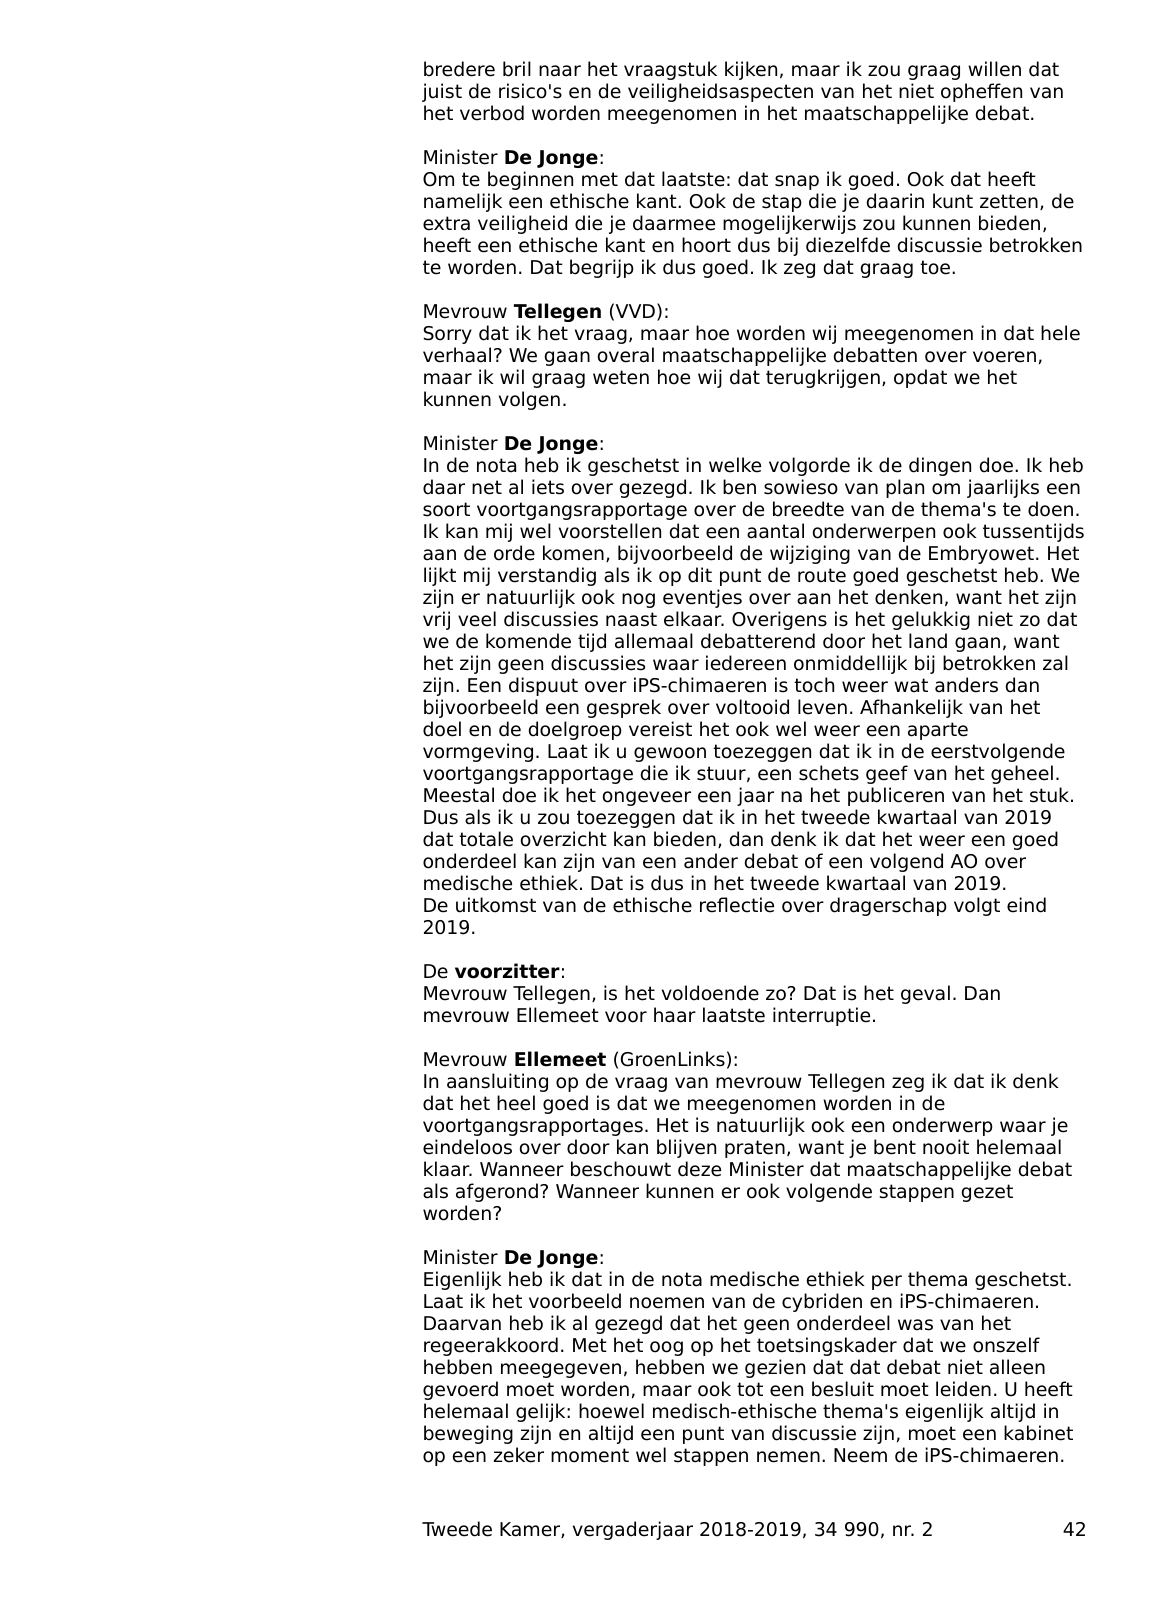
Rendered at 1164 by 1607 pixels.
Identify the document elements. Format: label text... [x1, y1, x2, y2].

text Mevrouw Tellegen, is het voldoende zo? Dat is het geval. Dan mevrouw Ellemeet voor haar laatste interruptie. [422, 983, 1087, 1027]
text In aansluiting op de vraag van mevrouw Tellegen zeg ik dat ik denk dat het heel goed is dat we meegenomen worden in de voortgangsrapportages. Het is natuurlijk ook een onderwerp waar je eindeloos over door kan blijven praten, want je bent nooit helemaal klaar. Wanneer beschouwt deze Minister dat maatschappelijke debat als afgerond? Wanneer kunnen er ook volgende stappen gezet worden? [422, 1071, 1087, 1225]
text Sorry dat ik het vraag, maar hoe worden wij meegenomen in dat hele verhaal? We gaan overal maatschappelijke debatten over voeren, maar ik wil graag weten hoe wij dat terugkrijgen, opdat we het kunnen volgen. [422, 323, 1087, 411]
text Om te beginnen met dat laatste: dat snap ik goed. Ook dat heeft namelijk een ethische kant. Ook de stap die je daarin kunt zetten, de extra veiligheid die je daarmee mogelijkerwijs zou kunnen bieden, heeft een ethische kant en hoort dus bij diezelfde discussie betrokken te worden. Dat begrijp ik dus goed. Ik zeg dat graag toe. [422, 169, 1087, 279]
text Eigenlijk heb ik dat in de nota medische ethiek per thema geschetst. Laat ik het voorbeeld noemen van de cybriden en iPS-chimaeren. Daarvan heb ik al gezegd dat het geen onderdeel was van het regeerakkoord. Met het oog op het toetsingskader dat we onszelf hebben meegegeven, hebben we gezien dat dat debat niet alleen gevoerd moet worden, maar ook tot een besluit moet leiden. U heeft helemaal gelijk: hoewel medisch-ethische thema's eigenlijk altijd in beweging zijn en altijd een punt van discussie zijn, moet een kabinet op een zeker moment wel stappen nemen. Neem de iPS-chimaeren. [422, 1269, 1087, 1467]
text De uitkomst van de ethische reflectie over dragerschap volgt eind 2019. [422, 895, 1087, 939]
text Minister De Jonge: [422, 433, 1087, 455]
text De voorzitter: [422, 961, 1087, 983]
text Mevrouw Tellegen (VVD): [422, 301, 1087, 323]
text Minister De Jonge: [422, 147, 1087, 169]
text Minister De Jonge: [422, 1247, 1087, 1269]
text Mevrouw Ellemeet (GroenLinks): [422, 1049, 1087, 1071]
text bredere bril naar het vraagstuk kijken, maar ik zou graag willen dat juist de risico's en de veiligheidsaspecten van het niet opheffen van het verbod worden meegenomen in het maatschappelijke debat. [422, 59, 1087, 125]
text In de nota heb ik geschetst in welke volgorde ik de dingen doe. Ik heb daar net al iets over gezegd. Ik ben sowieso van plan om jaarlijks een soort voortgangsrapportage over de breedte van de thema's te doen. Ik kan mij wel voorstellen dat een aantal onderwerpen ook tussentijds aan de orde komen, bijvoorbeeld de wijziging van de Embryowet. Het lijkt mij verstandig als ik op dit punt de route goed geschetst heb. We zijn er natuurlijk ook nog eventjes over aan het denken, want het zijn vrij veel discussies naast elkaar. Overigens is het gelukkig niet zo dat we de komende tijd allemaal debatterend door het land gaan, want het zijn geen discussies waar iedereen onmiddellijk bij betrokken zal zijn. Een dispuut over iPS-chimaeren is toch weer wat anders dan bijvoorbeeld een gesprek over voltooid leven. Afhankelijk van het doel en de doelgroep vereist het ook wel weer een aparte vormgeving. Laat ik u gewoon toezeggen dat ik in de eerstvolgende voortgangsrapportage die ik stuur, een schets geef van het geheel. Meestal doe ik het ongeveer een jaar na het publiceren van het stuk. Dus als ik u zou toezeggen dat ik in het tweede kwartaal van 2019 dat totale overzicht kan bieden, dan denk ik dat het weer een goed onderdeel kan zijn van een ander debat of een volgend AO over medische ethiek. Dat is dus in het tweede kwartaal van 2019. [422, 455, 1087, 895]
